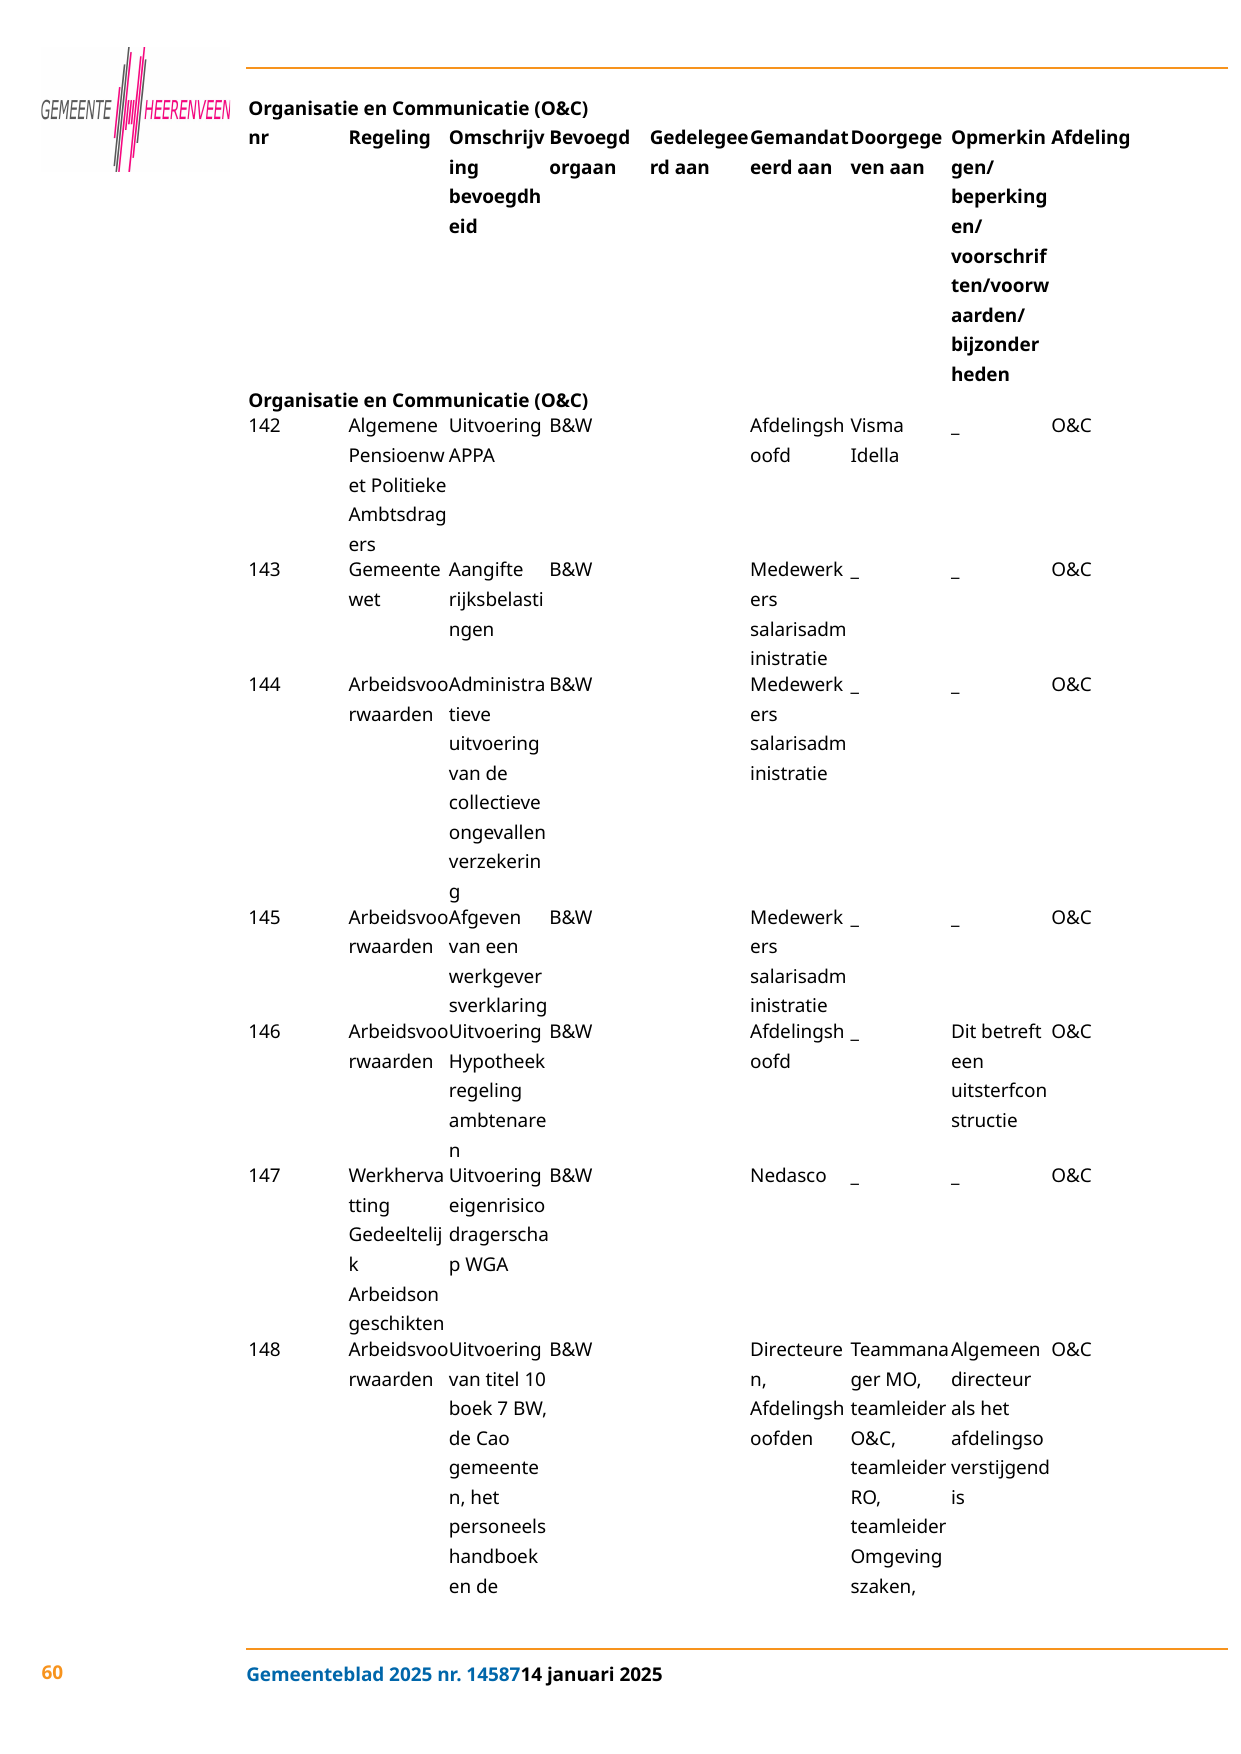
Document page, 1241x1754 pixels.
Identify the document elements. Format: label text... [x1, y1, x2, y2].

table_cell _ [850, 671, 951, 904]
table_header Regeling [348, 125, 449, 387]
table_cell Afgeven van een werkgeversverklaring [449, 904, 549, 1018]
table_cell B&W [549, 557, 649, 671]
table_cell Arbeidsvoorwaarden [348, 904, 449, 1018]
table_header Gemandateerd aan [750, 125, 850, 387]
picture [41, 47, 231, 172]
table_cell Nedasco [750, 1163, 850, 1336]
table_cell [650, 671, 750, 904]
table_header Bevoegd orgaan [549, 125, 649, 387]
table_cell B&W [549, 1019, 649, 1162]
table_cell Werkhervatting Gedeeltelijk Arbeidsongeschikten [348, 1163, 449, 1336]
table_cell _ [951, 557, 1051, 671]
table_header nr [248, 125, 348, 387]
table_cell _ [951, 904, 1051, 1018]
table_cell Organisatie en Communicatie (O&C) [248, 387, 1152, 413]
table_header Doorgegeven aan [850, 125, 951, 387]
table_cell Arbeidsvoorwaarden [348, 1019, 449, 1162]
table_cell _ [850, 1163, 951, 1336]
table_cell O&C [1051, 671, 1152, 904]
table_header Omschrijving bevoegdheid [449, 125, 549, 387]
table_cell 143 [248, 557, 348, 671]
table_cell Administratieve uitvoering van de collectieve ongevallenverzekering [449, 671, 549, 904]
table_cell Medewerkers salarisadministratie [750, 557, 850, 671]
table_cell Uitvoering Hypotheekregeling ambtenaren [449, 1019, 549, 1162]
table_cell Afdelingshoofd [750, 1019, 850, 1162]
table_cell [650, 904, 750, 1018]
table_cell 145 [248, 904, 348, 1018]
table_cell _ [850, 1019, 951, 1162]
table_header Afdeling [1051, 125, 1152, 387]
table_cell [650, 1163, 750, 1336]
table_cell Arbeidsvoorwaarden [348, 1336, 449, 1598]
table_cell Algemeen directeur als het afdelingsoverstijgend is [951, 1336, 1051, 1598]
table_cell _ [951, 671, 1051, 904]
table_cell [650, 1019, 750, 1162]
table_cell _ [850, 904, 951, 1018]
table_cell B&W [549, 671, 649, 904]
table_cell O&C [1051, 557, 1152, 671]
table_cell B&W [549, 904, 649, 1018]
table_cell Medewerkers salarisadministratie [750, 904, 850, 1018]
table_cell O&C [1051, 904, 1152, 1018]
table_cell Uitvoering APPA [449, 413, 549, 557]
table_cell B&W [549, 1336, 649, 1598]
table_cell _ [850, 557, 951, 671]
table_cell O&C [1051, 1019, 1152, 1162]
table_header Gedelegeerd aan [650, 125, 750, 387]
table_cell Uitvoering eigenrisicodragerschap WGA [449, 1163, 549, 1336]
table_cell _ [951, 413, 1051, 557]
table_cell _ [951, 1163, 1051, 1336]
table_cell B&W [549, 413, 649, 557]
table_cell 148 [248, 1336, 348, 1598]
text Organisatie en Communicatie (O&C) [248, 95, 1152, 121]
table_cell Dit betreft een uitsterfconstructie [951, 1019, 1051, 1162]
table_cell Uitvoering van titel 10 boek 7 BW, de Cao gemeenten, het personeelshandboek en de [449, 1336, 549, 1598]
table_cell Visma Idella [850, 413, 951, 557]
table_cell 147 [248, 1163, 348, 1336]
table_cell [650, 1336, 750, 1598]
table_cell Gemeentewet [348, 557, 449, 671]
table_cell Afdelingshoofd [750, 413, 850, 557]
table_cell 142 [248, 413, 348, 557]
table_cell Medewerkers salarisadministratie [750, 671, 850, 904]
table_cell [650, 557, 750, 671]
table_cell Algemene Pensioenwet Politieke Ambtsdragers [348, 413, 449, 557]
table_cell Teammanager MO, teamleider O&C, teamleider RO, teamleider Omgevingszaken, [850, 1336, 951, 1598]
table_cell Aangifte rijksbelastingen [449, 557, 549, 671]
table_cell O&C [1051, 1163, 1152, 1336]
table_cell [650, 413, 750, 557]
table_cell O&C [1051, 1336, 1152, 1598]
table_header Opmerkingen/beperkingen/ voorschriften/voorwaarden/ bijzonderheden [951, 125, 1051, 387]
table_cell B&W [549, 1163, 649, 1336]
table_cell O&C [1051, 413, 1152, 557]
table_cell Directeuren, Afdelingshoofden [750, 1336, 850, 1598]
table_cell 144 [248, 671, 348, 904]
table_cell 146 [248, 1019, 348, 1162]
table_cell Arbeidsvoorwaarden [348, 671, 449, 904]
